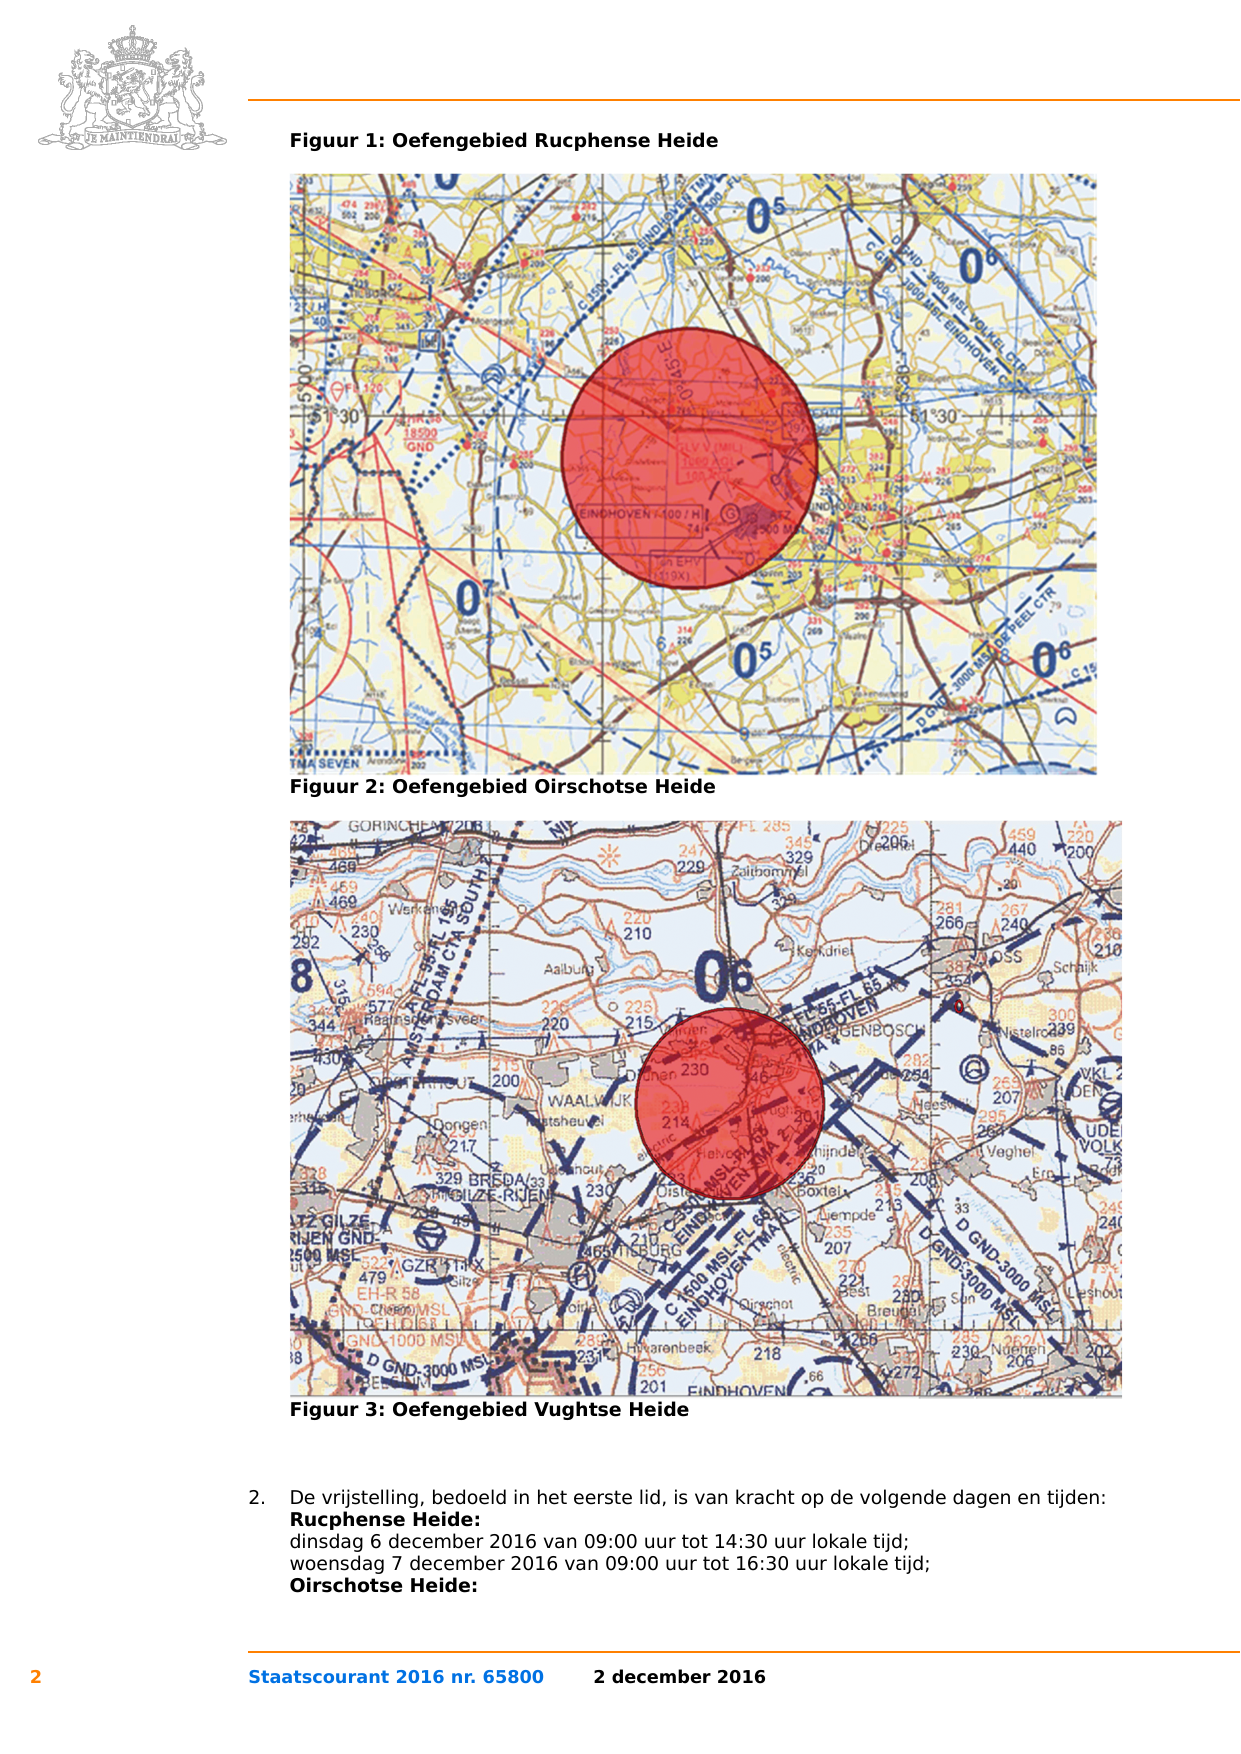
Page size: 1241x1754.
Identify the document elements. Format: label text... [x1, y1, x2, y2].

text woensdag 7 december 2016 van 09:00 uur tot 16:30 uur lokale tijd; [289, 1553, 1163, 1575]
picture [289, 173, 1099, 777]
text dinsdag 6 december 2016 van 09:00 uur tot 14:30 uur lokale tijd; [289, 1531, 1163, 1553]
text Rucphense Heide: [289, 1509, 1163, 1531]
picture [38, 25, 227, 150]
text 2. De vrijstelling, bedoeld in het eerste lid, is van kracht op de volgende dagen en tijden: [248, 1487, 1163, 1509]
picture [289, 820, 1123, 1399]
text Oirschotse Heide: [289, 1575, 1163, 1597]
text Figuur 1: Oefengebied Rucphense Heide Figuur 2: Oefengebied Oirschotse Heide Figuur 3: Oefengebied Vughtse Heide [289, 130, 1163, 1465]
